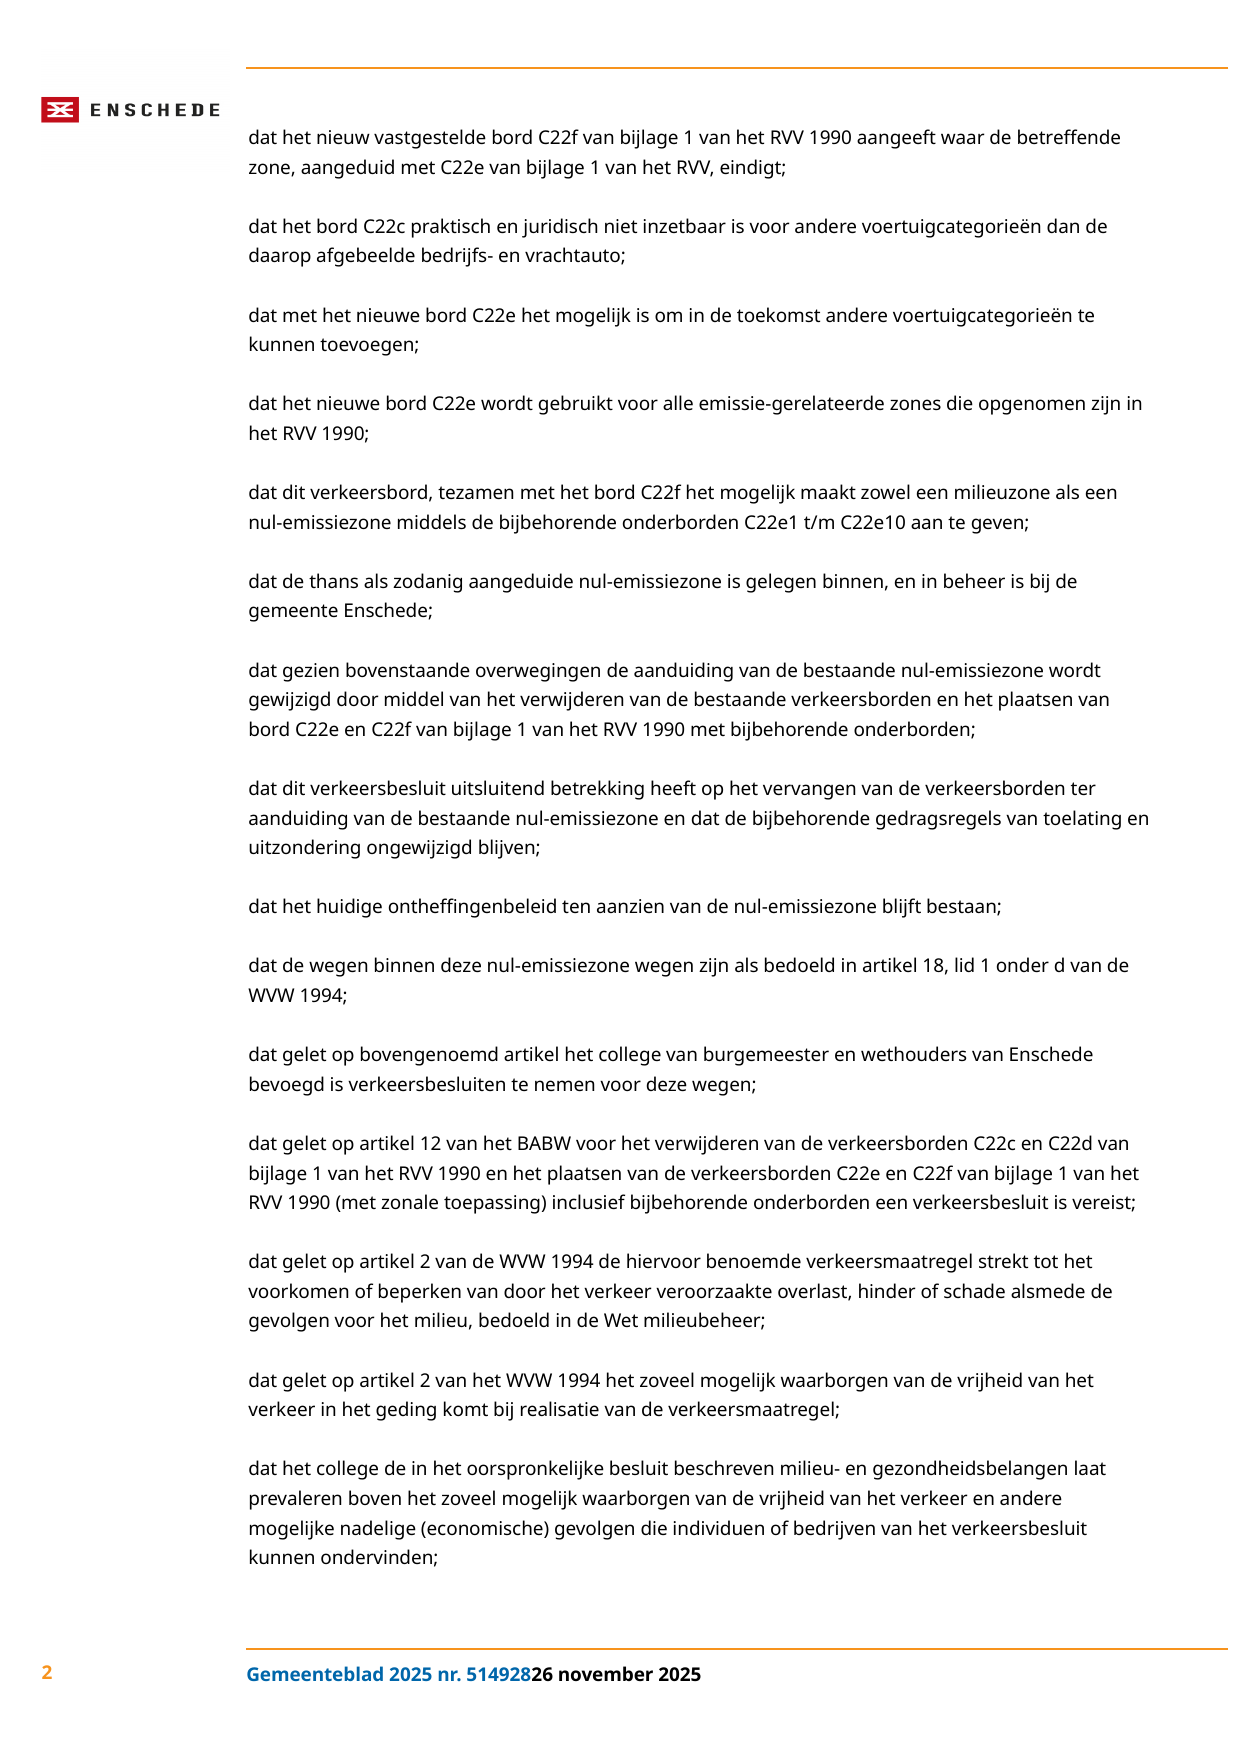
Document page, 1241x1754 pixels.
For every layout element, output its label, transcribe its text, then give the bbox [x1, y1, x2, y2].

text dat gezien bovenstaande overwegingen de aanduiding van de bestaande nul-emissiezone wordt gewijzigd door middel van het verwijderen van de bestaande verkeersborden en het plaatsen van bord C22e en C22f van bijlage 1 van het RVV 1990 met bijbehorende onderborden; [248, 657, 1152, 742]
text dat het huidige ontheffingenbeleid ten aanzien van de nul-emissiezone blijft bestaan; [248, 893, 1152, 919]
text dat het bord C22c praktisch en juridisch niet inzetbaar is voor andere voertuigcategorieën dan de daarop afgebeelde bedrijfs- en vrachtauto; [248, 213, 1152, 268]
text dat dit verkeersbord, tezamen met het bord C22f het mogelijk maakt zowel een milieuzone als een nul-emissiezone middels de bijbehorende onderborden C22e1 t/m C22e10 aan te geven; [248, 479, 1152, 535]
picture [41, 47, 231, 172]
text dat de wegen binnen deze nul-emissiezone wegen zijn als bedoeld in artikel 18, lid 1 onder d van de WVW 1994; [248, 953, 1152, 1008]
text dat met het nieuwe bord C22e het mogelijk is om in de toekomst andere voertuigcategorieën te kunnen toevoegen; [248, 302, 1152, 357]
text dat gelet op artikel 2 van de WVW 1994 de hiervoor benoemde verkeersmaatregel strekt tot het voorkomen of beperken van door het verkeer veroorzaakte overlast, hinder of schade alsmede de gevolgen voor het milieu, bedoeld in de Wet milieubeheer; [248, 1248, 1152, 1333]
text dat gelet op artikel 12 van het BABW voor het verwijderen van de verkeersborden C22c en C22d van bijlage 1 van het RVV 1990 en het plaatsen van de verkeersborden C22e en C22f van bijlage 1 van het RVV 1990 (met zonale toepassing) inclusief bijbehorende onderborden een verkeersbesluit is vereist; [248, 1130, 1152, 1215]
text dat dit verkeersbesluit uitsluitend betrekking heeft op het vervangen van de verkeersborden ter aanduiding van de bestaande nul-emissiezone en dat de bijbehorende gedragsregels van toelating en uitzondering ongewijzigd blijven; [248, 775, 1152, 860]
text dat gelet op bovengenoemd artikel het college van burgemeester en wethouders van Enschede bevoegd is verkeersbesluiten te nemen voor deze wegen; [248, 1041, 1152, 1097]
text dat het nieuw vastgestelde bord C22f van bijlage 1 van het RVV 1990 aangeeft waar de betreffende zone, aangeduid met C22e van bijlage 1 van het RVV, eindigt; [248, 124, 1152, 180]
text dat de thans als zodanig aangeduide nul-emissiezone is gelegen binnen, en in beheer is bij de gemeente Enschede; [248, 568, 1152, 623]
text dat gelet op artikel 2 van het WVW 1994 het zoveel mogelijk waarborgen van de vrijheid van het verkeer in het geding komt bij realisatie van de verkeersmaatregel; [248, 1367, 1152, 1422]
text dat het college de in het oorspronkelijke besluit beschreven milieu- en gezondheidsbelangen laat prevaleren boven het zoveel mogelijk waarborgen van de vrijheid van het verkeer en andere mogelijke nadelige (economische) gevolgen die individuen of bedrijven van het verkeersbesluit kunnen ondervinden; [248, 1456, 1152, 1570]
text dat het nieuwe bord C22e wordt gebruikt voor alle emissie-gerelateerde zones die opgenomen zijn in het RVV 1990; [248, 391, 1152, 446]
